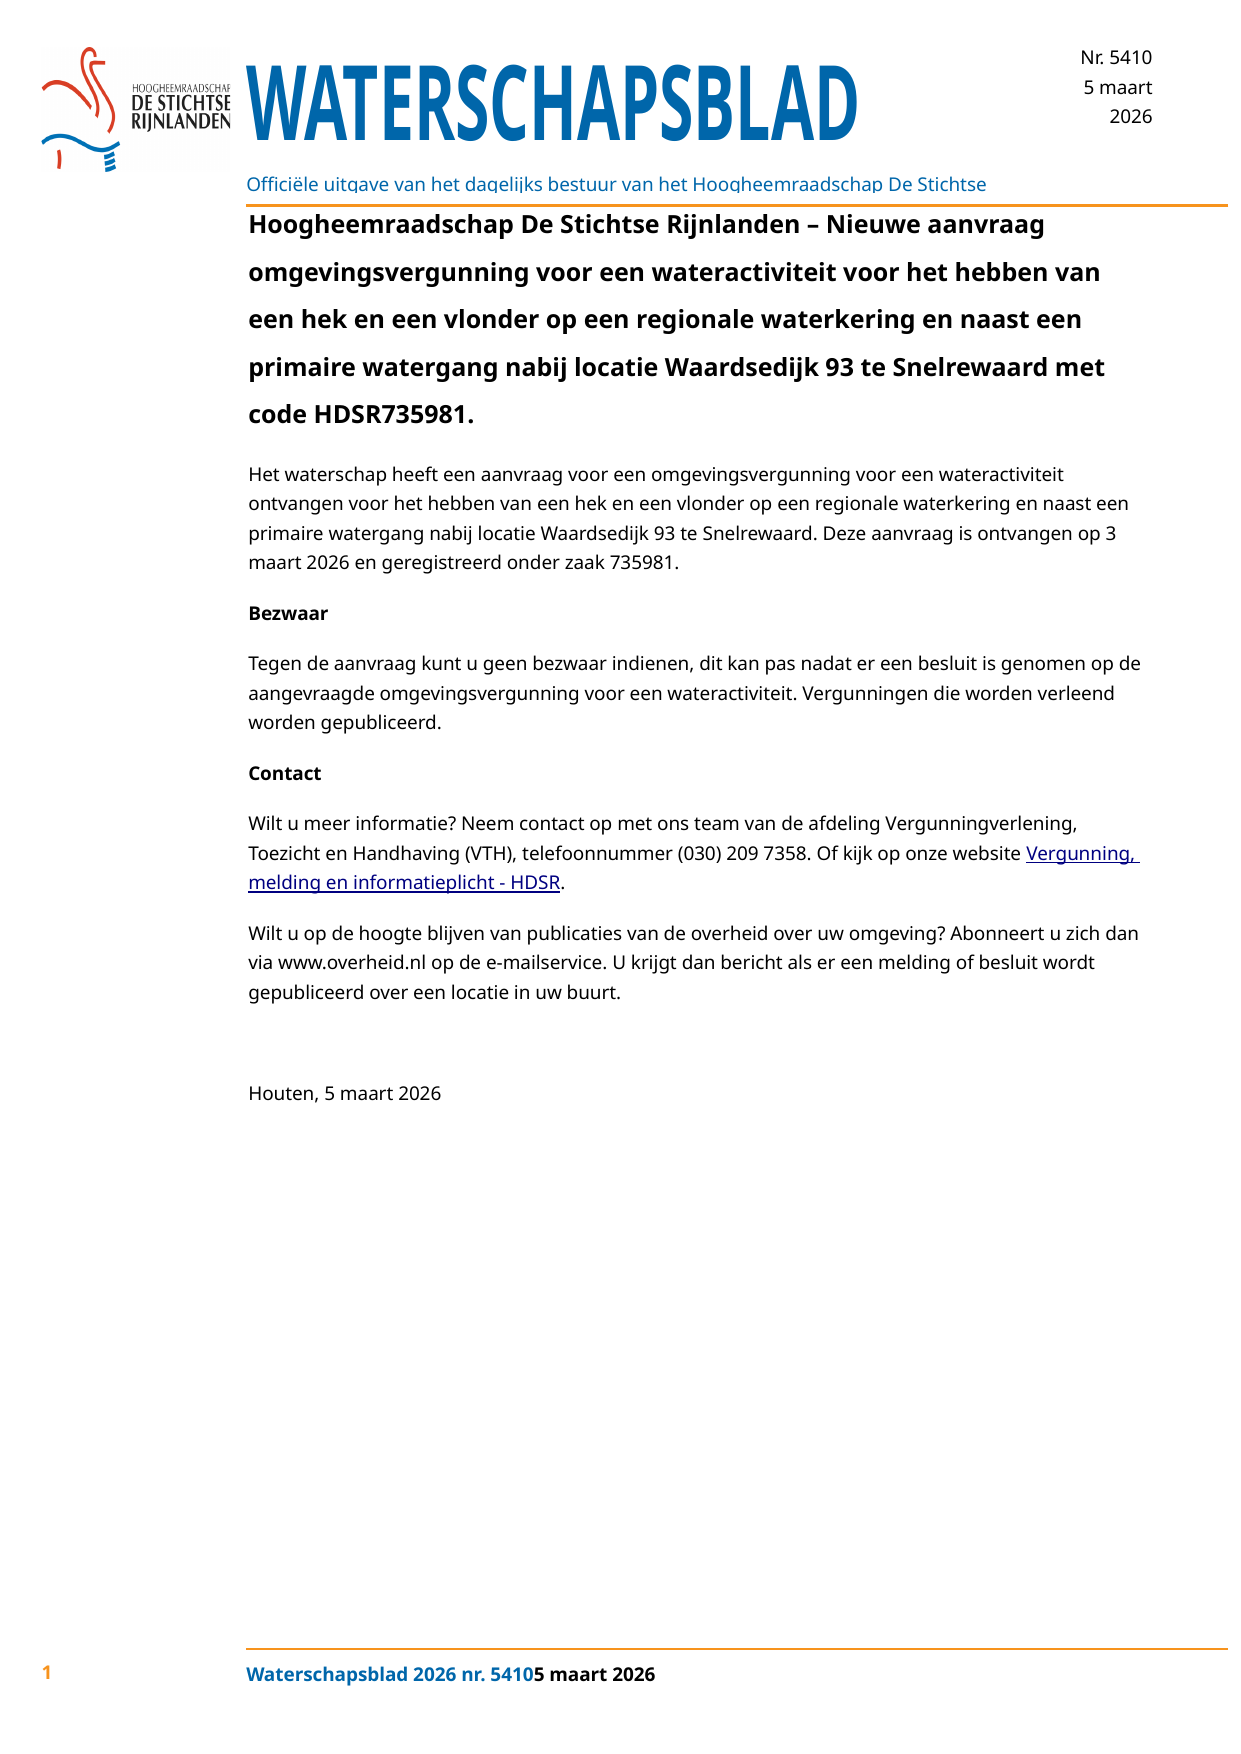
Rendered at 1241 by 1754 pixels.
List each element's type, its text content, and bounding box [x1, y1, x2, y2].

text Wilt u op de hoogte blijven van publicaties van de overheid over uw omgeving? Abonneert u zich dan via www.overheid.nl op de e-mailservice. U krijgt dan bericht als er een melding of besluit wordt gepubliceerd over een locatie in uw buurt. [248, 920, 1152, 1005]
picture [41, 47, 231, 172]
text Wilt u meer informatie? Neem contact op met ons team van de afdeling Vergunningverlening, Toezicht en Handhaving (VTH), telefoonnummer (030) 209 7358. Of kijk op onze website Vergunning, melding en informatieplicht - HDSR. [248, 810, 1152, 895]
text Bezwaar [248, 600, 1152, 626]
text Tegen de aanvraag kunt u geen bezwaar indienen, dit kan pas nadat er een besluit is genomen op de aangevraagde omgevingsvergunning voor een wateractiviteit. Vergunningen die worden verleend worden gepubliceerd. [248, 650, 1152, 735]
text Het waterschap heeft een aanvraag voor een omgevingsvergunning voor een wateractiviteit ontvangen voor het hebben van een hek en een vlonder op een regionale waterkering en naast een primaire watergang nabij locatie Waardsedijk 93 te Snelrewaard. Deze aanvraag is ontvangen op 3 maart 2026 en geregistreerd onder zaak 735981. [248, 461, 1152, 575]
text Contact [248, 760, 1152, 786]
text Hoogheemraadschap De Stichtse Rijnlanden – Nieuwe aanvraag omgevingsvergunning voor een wateractiviteit voor het hebben van een hek en een vlonder op een regionale waterkering en naast een primaire watergang nabij locatie Waardsedijk 93 te Snelrewaard met code HDSR735981. [248, 207, 1152, 431]
text Houten, 5 maart 2026 [248, 1080, 1152, 1106]
